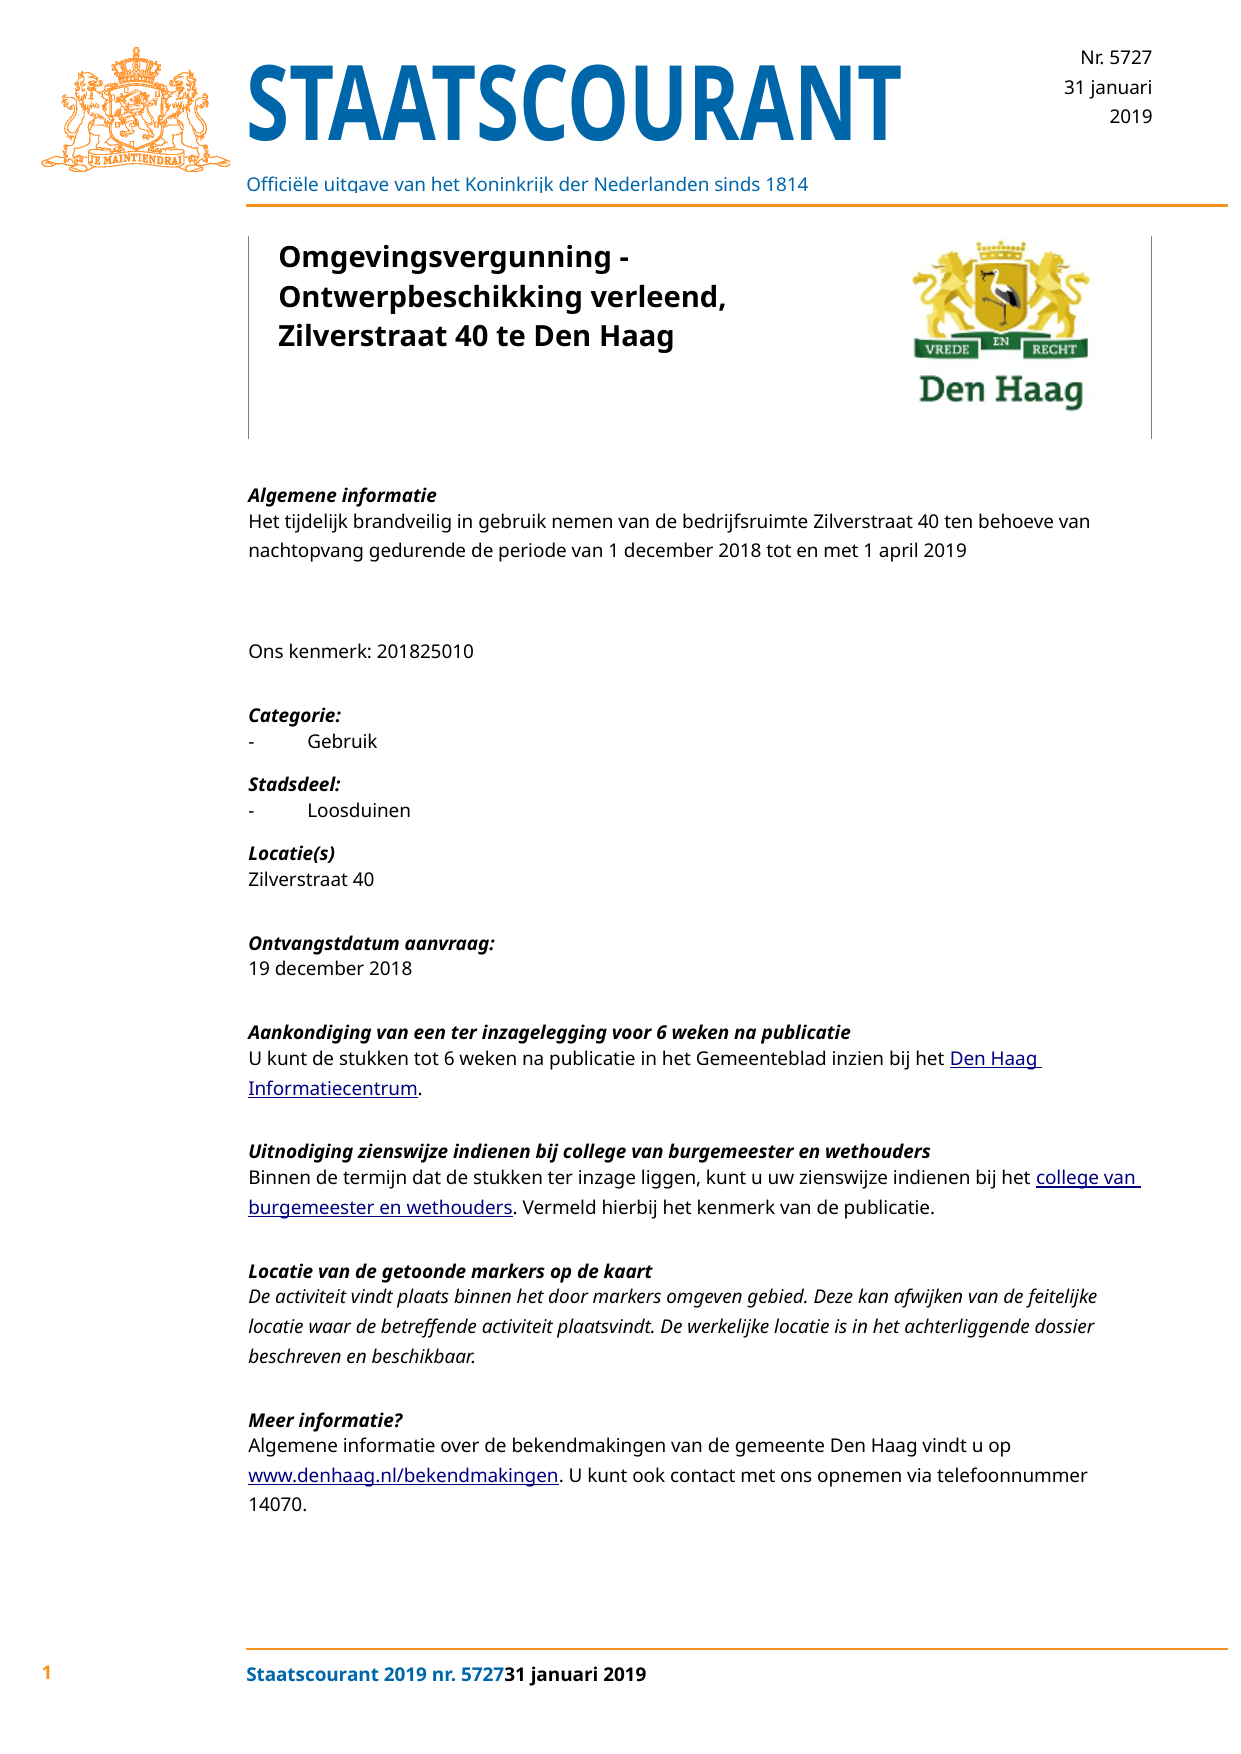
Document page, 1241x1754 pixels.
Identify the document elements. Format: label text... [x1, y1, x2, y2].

text Binnen de termijn dat de stukken ter inzage liggen, kunt u uw zienswijze indienen bij het college van burgemeester en wethouders. Vermeld hierbij het kenmerk van de publicatie. [248, 1164, 1152, 1220]
text Ontvangstdatum aanvraag: [248, 930, 1152, 955]
text Stadsdeel: [248, 771, 1152, 797]
text Algemene informatie [248, 482, 1152, 508]
text Locatie(s) [248, 840, 1152, 866]
text 19 december 2018 [248, 955, 1152, 981]
text De activiteit vindt plaats binnen het door markers omgeven gebied. Deze kan afwijken van de feitelijke locatie waar de betreffende activiteit plaatsvindt. De werkelijke locatie is in het achterliggende dossier beschreven en beschikbaar. [248, 1284, 1152, 1368]
text Ons kenmerk: 201825010 [248, 638, 1152, 664]
text Uitnodiging zienswijze indienen bij college van burgemeester en wethouders [248, 1139, 1152, 1164]
list Gebruik [248, 728, 1152, 754]
picture [41, 47, 231, 172]
table_header [850, 236, 899, 413]
table_header [850, 414, 1151, 439]
text Meer informatie? [248, 1407, 1152, 1432]
text Categorie: [248, 702, 1152, 728]
text Het tijdelijk brandveilig in gebruik nemen van de bedrijfsruimte Zilverstraat 40 ten behoeve van nachtopvang gedurende de periode van 1 december 2018 tot en met 1 april 2019 [248, 508, 1152, 563]
text Locatie van de getoonde markers op de kaart [248, 1258, 1152, 1284]
text Aankondiging van een ter inzagelegging voor 6 weken na publicatie [248, 1019, 1152, 1045]
text U kunt de stukken tot 6 weken na publicatie in het Gemeenteblad inzien bij het Den Haag Informatiecentrum. [248, 1045, 1152, 1100]
text Zilverstraat 40 [248, 866, 1152, 891]
list Loosduinen [248, 797, 1152, 823]
table_header [1103, 236, 1151, 413]
picture [899, 236, 1103, 414]
text Algemene informatie over de bekendmakingen van de gemeente Den Haag vindt u op www.denhaag.nl/bekendmakingen. U kunt ook contact met ons opnemen via telefoonnummer 14070. [248, 1432, 1152, 1517]
table_header Omgevingsvergunning - Ontwerpbeschikking verleend, Zilverstraat 40 te Den Haag [249, 236, 850, 439]
